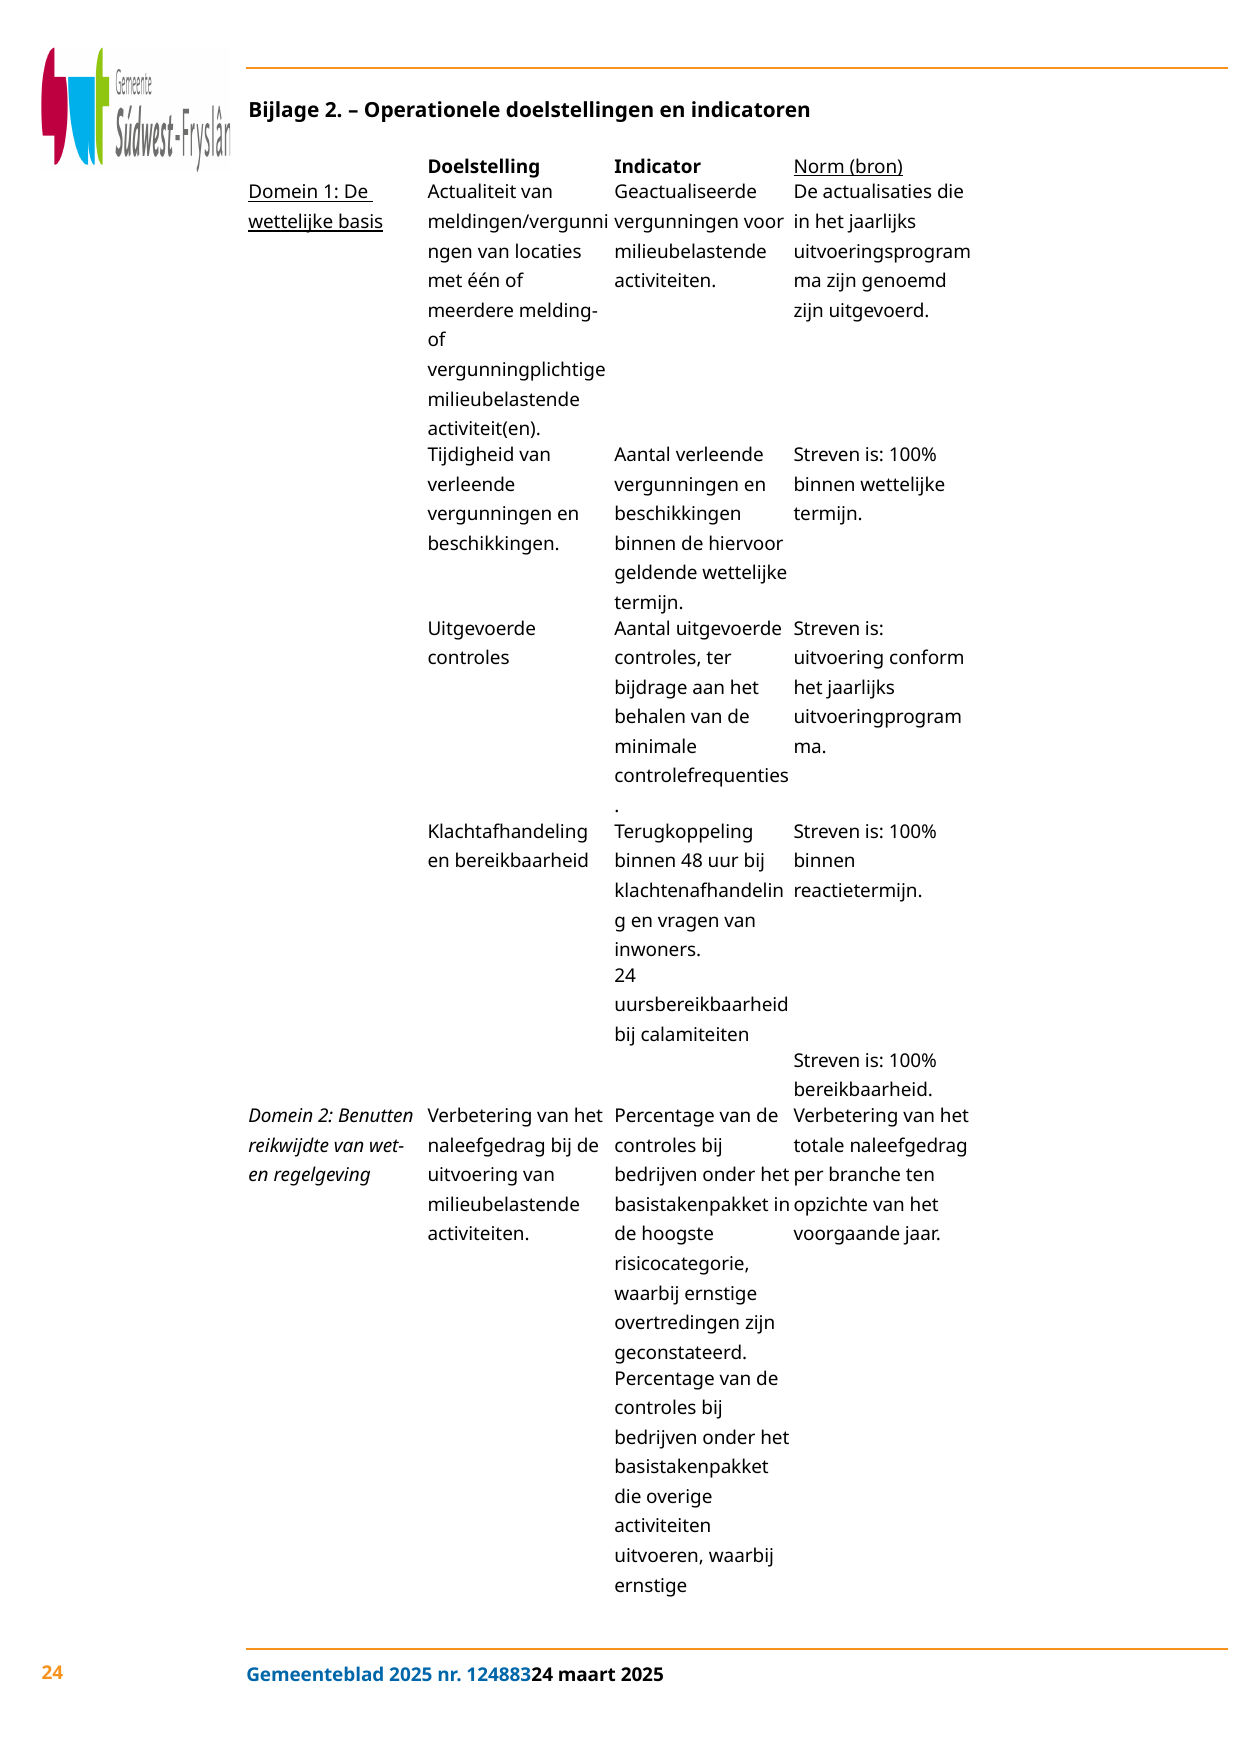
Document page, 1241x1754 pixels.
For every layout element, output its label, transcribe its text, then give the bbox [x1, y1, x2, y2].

table_cell [427, 1365, 614, 1597]
table_cell 24 uursbereikbaarheid bij calamiteiten [614, 962, 793, 1047]
table_cell Domein 1: De wettelijke basis [248, 179, 427, 441]
table_header [248, 153, 427, 179]
table_cell [427, 1047, 614, 1102]
table_cell Streven is: 100% binnen reactietermijn. [793, 818, 972, 962]
table_header Norm (bron) [793, 153, 972, 179]
table_cell Klachtafhandeling en bereikbaarheid [427, 818, 614, 962]
table_cell [793, 1365, 972, 1597]
table_cell Terugkoppeling binnen 48 uur bij klachtenafhandeling en vragen van inwoners. [614, 818, 793, 962]
table_cell [248, 1365, 427, 1597]
table_cell [248, 615, 427, 818]
table_cell Streven is: 100% binnen wettelijke termijn. [793, 441, 972, 615]
table_cell Verbetering van het naleefgedrag bij de uitvoering van milieubelastende activiteiten. [427, 1102, 614, 1365]
table_cell Aantal uitgevoerde controles, ter bijdrage aan het behalen van de minimale controlefrequenties. [614, 615, 793, 818]
table_cell De actualisaties die in het jaarlijks uitvoeringsprogramma zijn genoemd zijn uitgevoerd. [793, 179, 972, 441]
picture [41, 47, 231, 172]
table_cell Tijdigheid van verleende vergunningen en beschikkingen. [427, 441, 614, 615]
table_cell Streven is: uitvoering conform het jaarlijks uitvoeringprogramma. [793, 615, 972, 818]
table_cell [793, 962, 972, 1047]
table_cell Actualiteit van meldingen/vergunningen van locaties met één of meerdere melding- of vergunningplichtige milieubelastende activiteit(en). [427, 179, 614, 441]
table_header Indicator [614, 153, 793, 179]
table_cell [614, 1047, 793, 1102]
text Bijlage 2. – Operationele doelstellingen en indicatoren [248, 95, 1152, 123]
table_cell Streven is: 100% bereikbaarheid. [793, 1047, 972, 1102]
table_cell Percentage van de controles bij bedrijven onder het basistakenpakket die overige activiteiten uitvoeren, waarbij ernstige [614, 1365, 793, 1597]
table_cell Aantal verleende vergunningen en beschikkingen binnen de hiervoor geldende wettelijke termijn. [614, 441, 793, 615]
table_cell Domein 2: Benutten reikwijdte van wet- en regelgeving [248, 1102, 427, 1365]
table_cell [248, 1047, 427, 1102]
table_cell Uitgevoerde controles [427, 615, 614, 818]
table_cell Verbetering van het totale naleefgedrag per branche ten opzichte van het voorgaande jaar. [793, 1102, 972, 1365]
table_header Doelstelling [427, 153, 614, 179]
table_cell [427, 962, 614, 1047]
table_cell Geactualiseerde vergunningen voor milieubelastende activiteiten. [614, 179, 793, 441]
table_cell [248, 962, 427, 1047]
table_cell [248, 818, 427, 962]
table_cell [248, 441, 427, 615]
table_cell Percentage van de controles bij bedrijven onder het basistakenpakket in de hoogste risicocategorie, waarbij ernstige overtredingen zijn geconstateerd. [614, 1102, 793, 1365]
